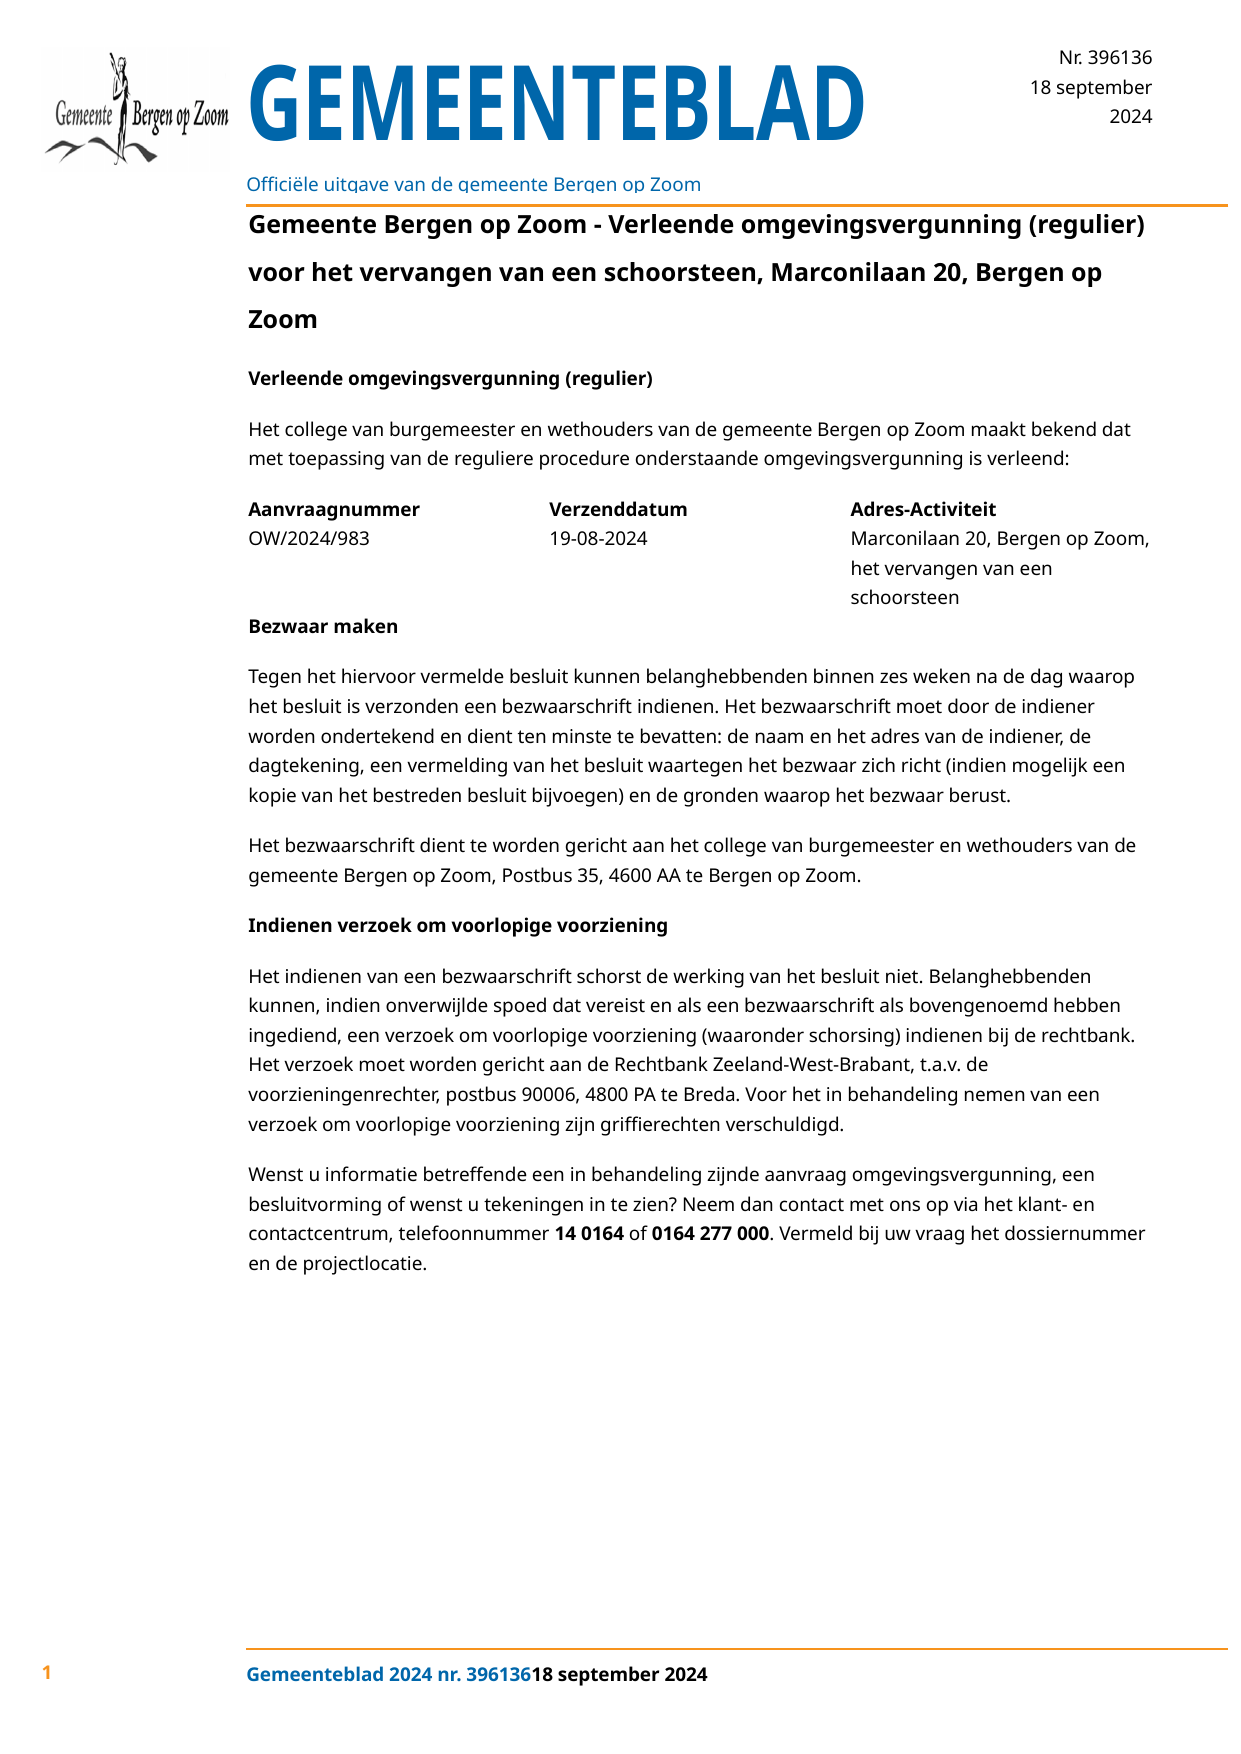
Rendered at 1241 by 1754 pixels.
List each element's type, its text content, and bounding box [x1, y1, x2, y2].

picture [41, 47, 231, 172]
table_header OW/2024/983 [248, 525, 549, 610]
table_header Marconilaan 20, Bergen op Zoom, het vervangen van een schoorsteen [850, 525, 1152, 610]
table_header 19-08-2024 [549, 525, 850, 610]
text Indienen verzoek om voorlopige voorziening [248, 912, 1152, 938]
table_header Adres-Activiteit [850, 496, 1152, 522]
table_header Verzenddatum [549, 496, 850, 522]
table_header Aanvraagnummer [248, 496, 549, 522]
text Het indienen van een bezwaarschrift schorst de werking van het besluit niet. Belanghebbenden kunnen, indien onverwijlde spoed dat vereist en als een bezwaarschrift als bovengenoemd hebben ingediend, een verzoek om voorlopige voorziening (waaronder schorsing) indienen bij de rechtbank. Het verzoek moet worden gericht aan de Rechtbank Zeeland-West-Brabant, t.a.v. de voorzieningenrechter, postbus 90006, 4800 PA te Breda. Voor het in behandeling nemen van een verzoek om voorlopige voorziening zijn griffierechten verschuldigd. [248, 963, 1152, 1136]
text Wenst u informatie betreffende een in behandeling zijnde aanvraag omgevingsvergunning, een besluitvorming of wenst u tekeningen in te zien? Neem dan contact met ons op via het klant- en contactcentrum, telefoonnummer 14 0164 of 0164 277 000. Vermeld bij uw vraag het dossiernummer en de projectlocatie. [248, 1161, 1152, 1276]
text Bezwaar maken [248, 613, 1152, 639]
text Verleende omgevingsvergunning (regulier) [248, 366, 1152, 391]
text Tegen het hiervoor vermelde besluit kunnen belanghebbenden binnen zes weken na de dag waarop het besluit is verzonden een bezwaarschrift indienen. Het bezwaarschrift moet door de indiener worden ondertekend en dient ten minste te bevatten: de naam en het adres van de indiener, de dagtekening, een vermelding van het besluit waartegen het bezwaar zich richt (indien mogelijk een kopie van het bestreden besluit bijvoegen) en de gronden waarop het bezwaar berust. [248, 664, 1152, 808]
text Het bezwaarschrift dient te worden gericht aan het college van burgemeester en wethouders van de gemeente Bergen op Zoom, Postbus 35, 4600 AA te Bergen op Zoom. [248, 832, 1152, 888]
text Het college van burgemeester en wethouders van de gemeente Bergen op Zoom maakt bekend dat met toepassing van de reguliere procedure onderstaande omgevingsvergunning is verleend: [248, 416, 1152, 471]
text Gemeente Bergen op Zoom - Verleende omgevingsvergunning (regulier) voor het vervangen van een schoorsteen, Marconilaan 20, Bergen op Zoom [248, 207, 1152, 336]
